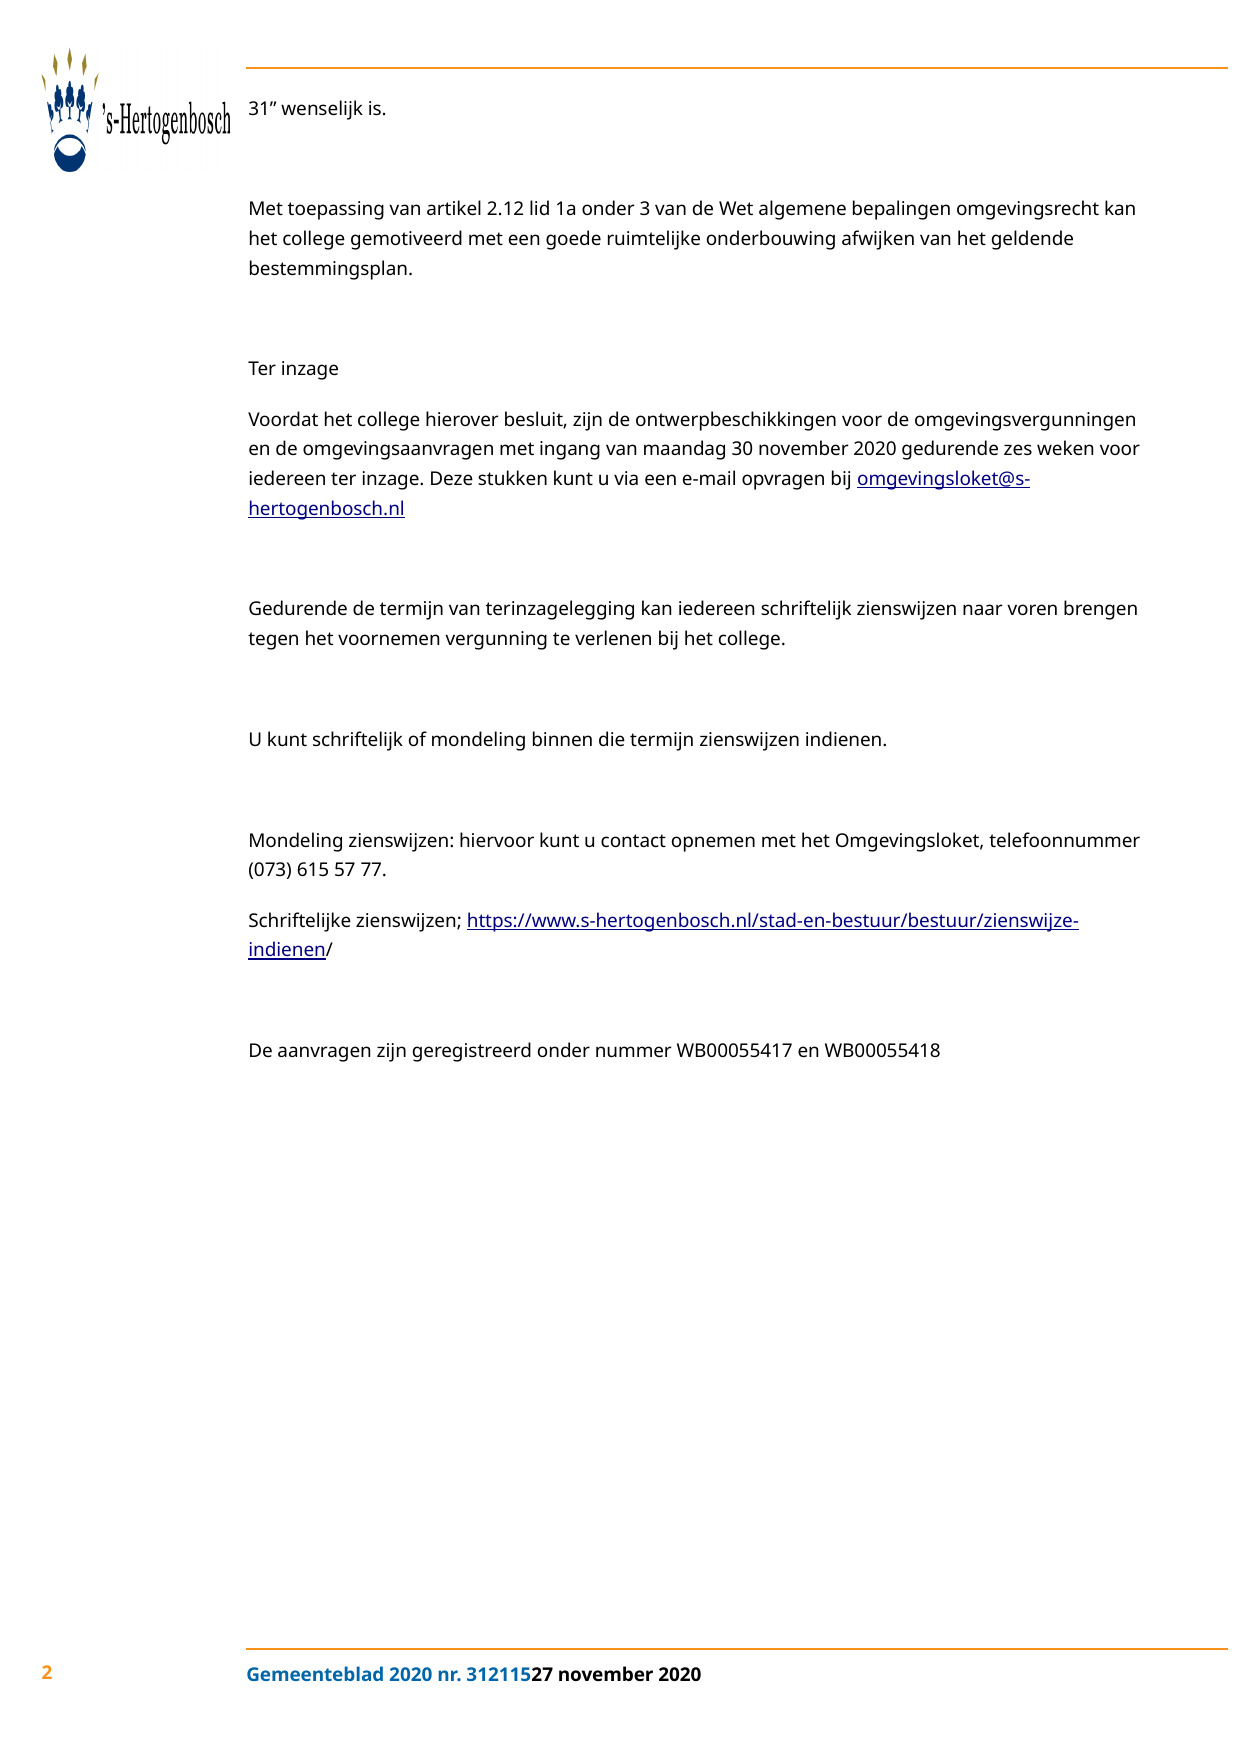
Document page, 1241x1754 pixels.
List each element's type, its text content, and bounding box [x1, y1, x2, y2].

text Schriftelijke zienswijzen; https://www.s-hertogenbosch.nl/stad-en-bestuur/bestuur/zienswijze-indienen/ [248, 907, 1152, 962]
text Mondeling zienswijzen: hiervoor kunt u contact opnemen met het Omgevingsloket, telefoonnummer (073) 615 57 77. [248, 827, 1152, 882]
text 31” wenselijk is. [248, 95, 1152, 121]
text Met toepassing van artikel 2.12 lid 1a onder 3 van de Wet algemene bepalingen omgevingsrecht kan het college gemotiveerd met een goede ruimtelijke onderbouwing afwijken van het geldende bestemmingsplan. [248, 196, 1152, 281]
text Voordat het college hierover besluit, zijn de ontwerpbeschikkingen voor de omgevingsvergunningen en de omgevingsaanvragen met ingang van maandag 30 november 2020 gedurende zes weken voor iedereen ter inzage. Deze stukken kunt u via een e-mail opvragen bij omgevingsloket@s-hertogenbosch.nl [248, 406, 1152, 521]
text Gedurende de termijn van terinzagelegging kan iedereen schriftelijk zienswijzen naar voren brengen tegen het voornemen vergunning te verlenen bij het college. [248, 596, 1152, 651]
text De aanvragen zijn geregistreerd onder nummer WB00055417 en WB00055418 [248, 1037, 1152, 1063]
text U kunt schriftelijk of mondeling binnen die termijn zienswijzen indienen. [248, 726, 1152, 752]
picture [41, 47, 231, 172]
text Ter inzage [248, 356, 1152, 381]
